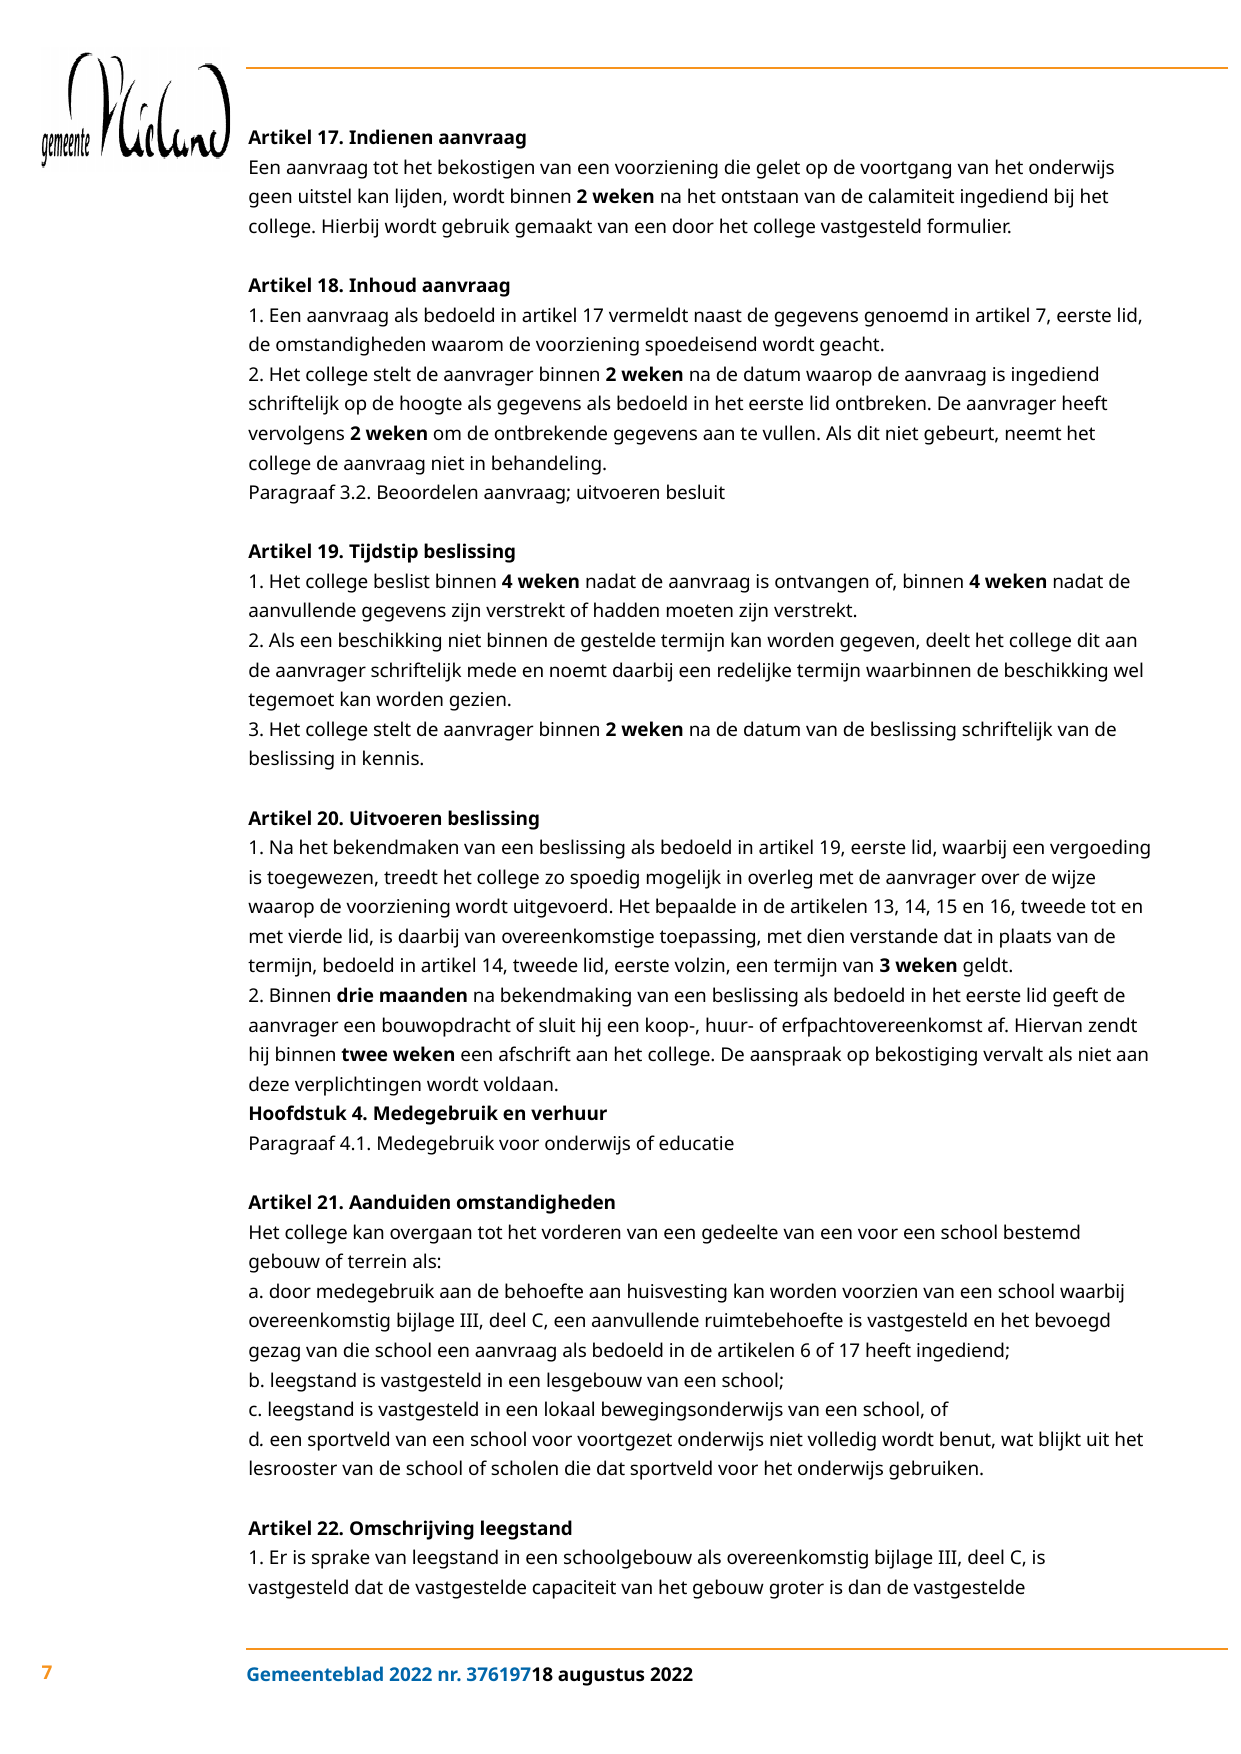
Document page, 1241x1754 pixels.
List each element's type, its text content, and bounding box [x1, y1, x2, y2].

picture [41, 47, 231, 172]
text Artikel 18. Inhoud aanvraag [248, 272, 1152, 298]
text Artikel 21. Aanduiden omstandigheden [248, 1189, 1152, 1215]
text 1. Na het bekendmaken van een beslissing als bedoeld in artikel 19, eerste lid, waarbij een vergoeding is toegewezen, treedt het college zo spoedig mogelijk in overleg met de aanvrager over de wijze waarop de voorziening wordt uitgevoerd. Het bepaalde in de artikelen 13, 14, 15 en 16, tweede tot en met vierde lid, is daarbij van overeenkomstige toepassing, met dien verstande dat in plaats van de termijn, bedoeld in artikel 14, tweede lid, eerste volzin, een termijn van 3 weken geldt. [248, 834, 1152, 978]
text Het college kan overgaan tot het vorderen van een gedeelte van een voor een school bestemd gebouw of terrein als: [248, 1219, 1152, 1274]
text d. een sportveld van een school voor voortgezet onderwijs niet volledig wordt benut, wat blijkt uit het lesrooster van de school of scholen die dat sportveld voor het onderwijs gebruiken. [248, 1426, 1152, 1481]
text Artikel 20. Uitvoeren beslissing [248, 805, 1152, 831]
text Paragraaf 3.2. Beoordelen aanvraag; uitvoeren besluit [248, 479, 1152, 505]
text Hoofdstuk 4. Medegebruik en verhuur [248, 1101, 1152, 1126]
text 1. Het college beslist binnen 4 weken nadat de aanvraag is ontvangen of, binnen 4 weken nadat de aanvullende gegevens zijn verstrekt of hadden moeten zijn verstrekt. [248, 568, 1152, 623]
text 3. Het college stelt de aanvrager binnen 2 weken na de datum van de beslissing schriftelijk van de beslissing in kennis. [248, 716, 1152, 771]
text c. leegstand is vastgesteld in een lokaal bewegingsonderwijs van een school, of [248, 1396, 1152, 1422]
text Paragraaf 4.1. Medegebruik voor onderwijs of educatie [248, 1130, 1152, 1156]
text 2. Als een beschikking niet binnen de gestelde termijn kan worden gegeven, deelt het college dit aan de aanvrager schriftelijk mede en noemt daarbij een redelijke termijn waarbinnen de beschikking wel tegemoet kan worden gezien. [248, 627, 1152, 712]
text a. door medegebruik aan de behoefte aan huisvesting kan worden voorzien van een school waarbij overeenkomstig bijlage III, deel C, een aanvullende ruimtebehoefte is vastgesteld en het bevoegd gezag van die school een aanvraag als bedoeld in de artikelen 6 of 17 heeft ingediend; [248, 1278, 1152, 1363]
text Artikel 17. Indienen aanvraag [248, 124, 1152, 150]
text Artikel 19. Tijdstip beslissing [248, 538, 1152, 564]
text Een aanvraag tot het bekostigen van een voorziening die gelet op de voortgang van het onderwijs geen uitstel kan lijden, wordt binnen 2 weken na het ontstaan van de calamiteit ingediend bij het college. Hierbij wordt gebruik gemaakt van een door het college vastgesteld formulier. [248, 154, 1152, 239]
text 1. Er is sprake van leegstand in een schoolgebouw als overeenkomstig bijlage III, deel C, is vastgesteld dat de vastgestelde capaciteit van het gebouw groter is dan de vastgestelde [248, 1544, 1152, 1600]
text 2. Binnen drie maanden na bekendmaking van een beslissing als bedoeld in het eerste lid geeft de aanvrager een bouwopdracht of sluit hij een koop-, huur- of erfpachtovereenkomst af. Hiervan zendt hij binnen twee weken een afschrift aan het college. De aanspraak op bekostiging vervalt als niet aan deze verplichtingen wordt voldaan. [248, 982, 1152, 1097]
text 1. Een aanvraag als bedoeld in artikel 17 vermeldt naast de gegevens genoemd in artikel 7, eerste lid, de omstandigheden waarom de voorziening spoedeisend wordt geacht. [248, 302, 1152, 357]
text Artikel 22. Omschrijving leegstand [248, 1515, 1152, 1541]
text b. leegstand is vastgesteld in een lesgebouw van een school; [248, 1367, 1152, 1393]
text 2. Het college stelt de aanvrager binnen 2 weken na de datum waarop de aanvraag is ingediend schriftelijk op de hoogte als gegevens als bedoeld in het eerste lid ontbreken. De aanvrager heeft vervolgens 2 weken om de ontbrekende gegevens aan te vullen. Als dit niet gebeurt, neemt het college de aanvraag niet in behandeling. [248, 361, 1152, 476]
